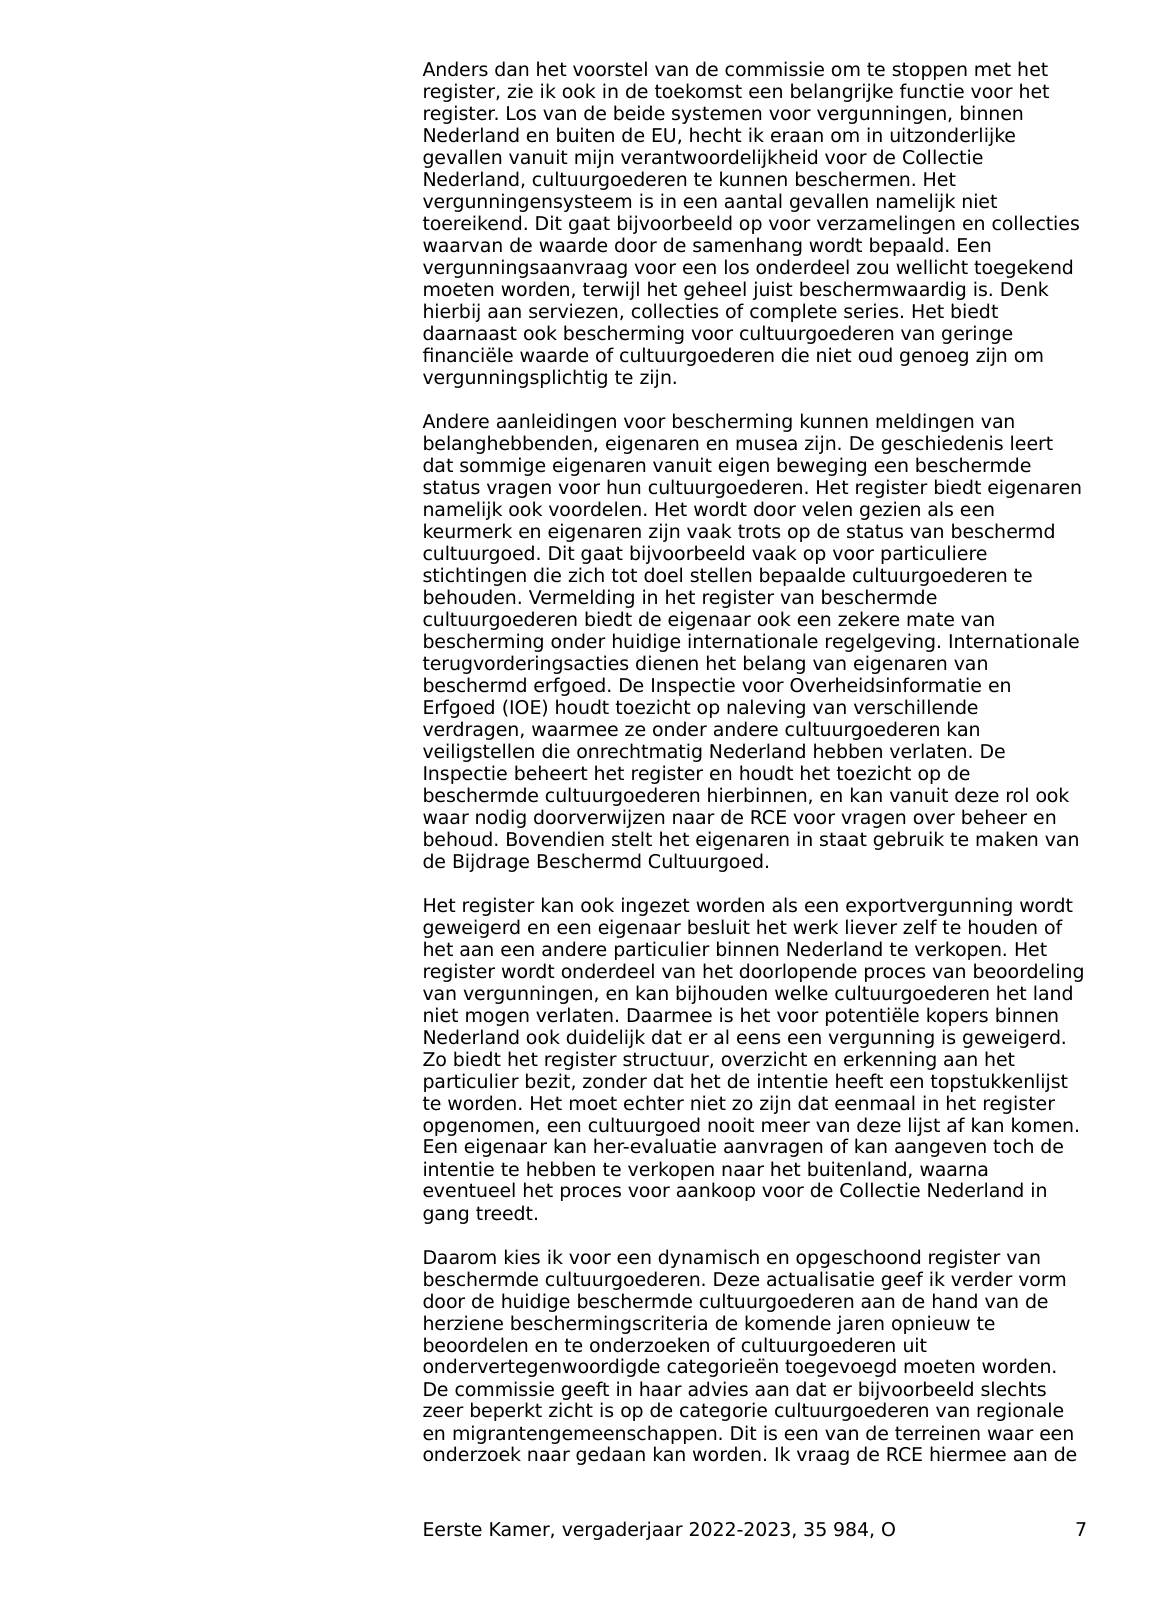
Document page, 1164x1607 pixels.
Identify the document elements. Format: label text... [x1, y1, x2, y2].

text Het register kan ook ingezet worden als een exportvergunning wordt geweigerd en een eigenaar besluit het werk liever zelf te houden of het aan een andere particulier binnen Nederland te verkopen. Het register wordt onderdeel van het doorlopende proces van beoordeling van vergunningen, en kan bijhouden welke cultuurgoederen het land niet mogen verlaten. Daarmee is het voor potentiële kopers binnen Nederland ook duidelijk dat er al eens een vergunning is geweigerd. Zo biedt het register structuur, overzicht en erkenning aan het particulier bezit, zonder dat het de intentie heeft een topstukkenlijst te worden. Het moet echter niet zo zijn dat eenmaal in het register opgenomen, een cultuurgoed nooit meer van deze lijst af kan komen. Een eigenaar kan her-evaluatie aanvragen of kan aangeven toch de intentie te hebben te verkopen naar het buitenland, waarna eventueel het proces voor aankoop voor de Collectie Nederland in gang treedt. [422, 895, 1087, 1224]
text Anders dan het voorstel van de commissie om te stoppen met het register, zie ik ook in de toekomst een belangrijke functie voor het register. Los van de beide systemen voor vergunningen, binnen Nederland en buiten de EU, hecht ik eraan om in uitzonderlijke gevallen vanuit mijn verantwoordelijkheid voor de Collectie Nederland, cultuurgoederen te kunnen beschermen. Het vergunningensysteem is in een aantal gevallen namelijk niet toereikend. Dit gaat bijvoorbeeld op voor verzamelingen en collecties waarvan de waarde door de samenhang wordt bepaald. Een vergunningsaanvraag voor een los onderdeel zou wellicht toegekend moeten worden, terwijl het geheel juist beschermwaardig is. Denk hierbij aan serviezen, collecties of complete series. Het biedt daarnaast ook bescherming voor cultuurgoederen van geringe financiële waarde of cultuurgoederen die niet oud genoeg zijn om vergunningsplichtig te zijn. [422, 59, 1087, 389]
text Daarom kies ik voor een dynamisch en opgeschoond register van beschermde cultuurgoederen. Deze actualisatie geef ik verder vorm door de huidige beschermde cultuurgoederen aan de hand van de herziene beschermingscriteria de komende jaren opnieuw te beoordelen en te onderzoeken of cultuurgoederen uit ondervertegenwoordigde categorieën toegevoegd moeten worden. De commissie geeft in haar advies aan dat er bijvoorbeeld slechts zeer beperkt zicht is op de categorie cultuurgoederen van regionale en migrantengemeenschappen. Dit is een van de terreinen waar een onderzoek naar gedaan kan worden. Ik vraag de RCE hiermee aan de [422, 1247, 1087, 1466]
text Andere aanleidingen voor bescherming kunnen meldingen van belanghebbenden, eigenaren en musea zijn. De geschiedenis leert dat sommige eigenaren vanuit eigen beweging een beschermde status vragen voor hun cultuurgoederen. Het register biedt eigenaren namelijk ook voordelen. Het wordt door velen gezien als een keurmerk en eigenaren zijn vaak trots op de status van beschermd cultuurgoed. Dit gaat bijvoorbeeld vaak op voor particuliere stichtingen die zich tot doel stellen bepaalde cultuurgoederen te behouden. Vermelding in het register van beschermde cultuurgoederen biedt de eigenaar ook een zekere mate van bescherming onder huidige internationale regelgeving. Internationale terugvorderingsacties dienen het belang van eigenaren van beschermd erfgoed. De Inspectie voor Overheidsinformatie en Erfgoed (IOE) houdt toezicht op naleving van verschillende verdragen, waarmee ze onder andere cultuurgoederen kan veiligstellen die onrechtmatig Nederland hebben verlaten. De Inspectie beheert het register en houdt het toezicht op de beschermde cultuurgoederen hierbinnen, en kan vanuit deze rol ook waar nodig doorverwijzen naar de RCE voor vragen over beheer en behoud. Bovendien stelt het eigenaren in staat gebruik te maken van de Bijdrage Beschermd Cultuurgoed. [422, 411, 1087, 872]
